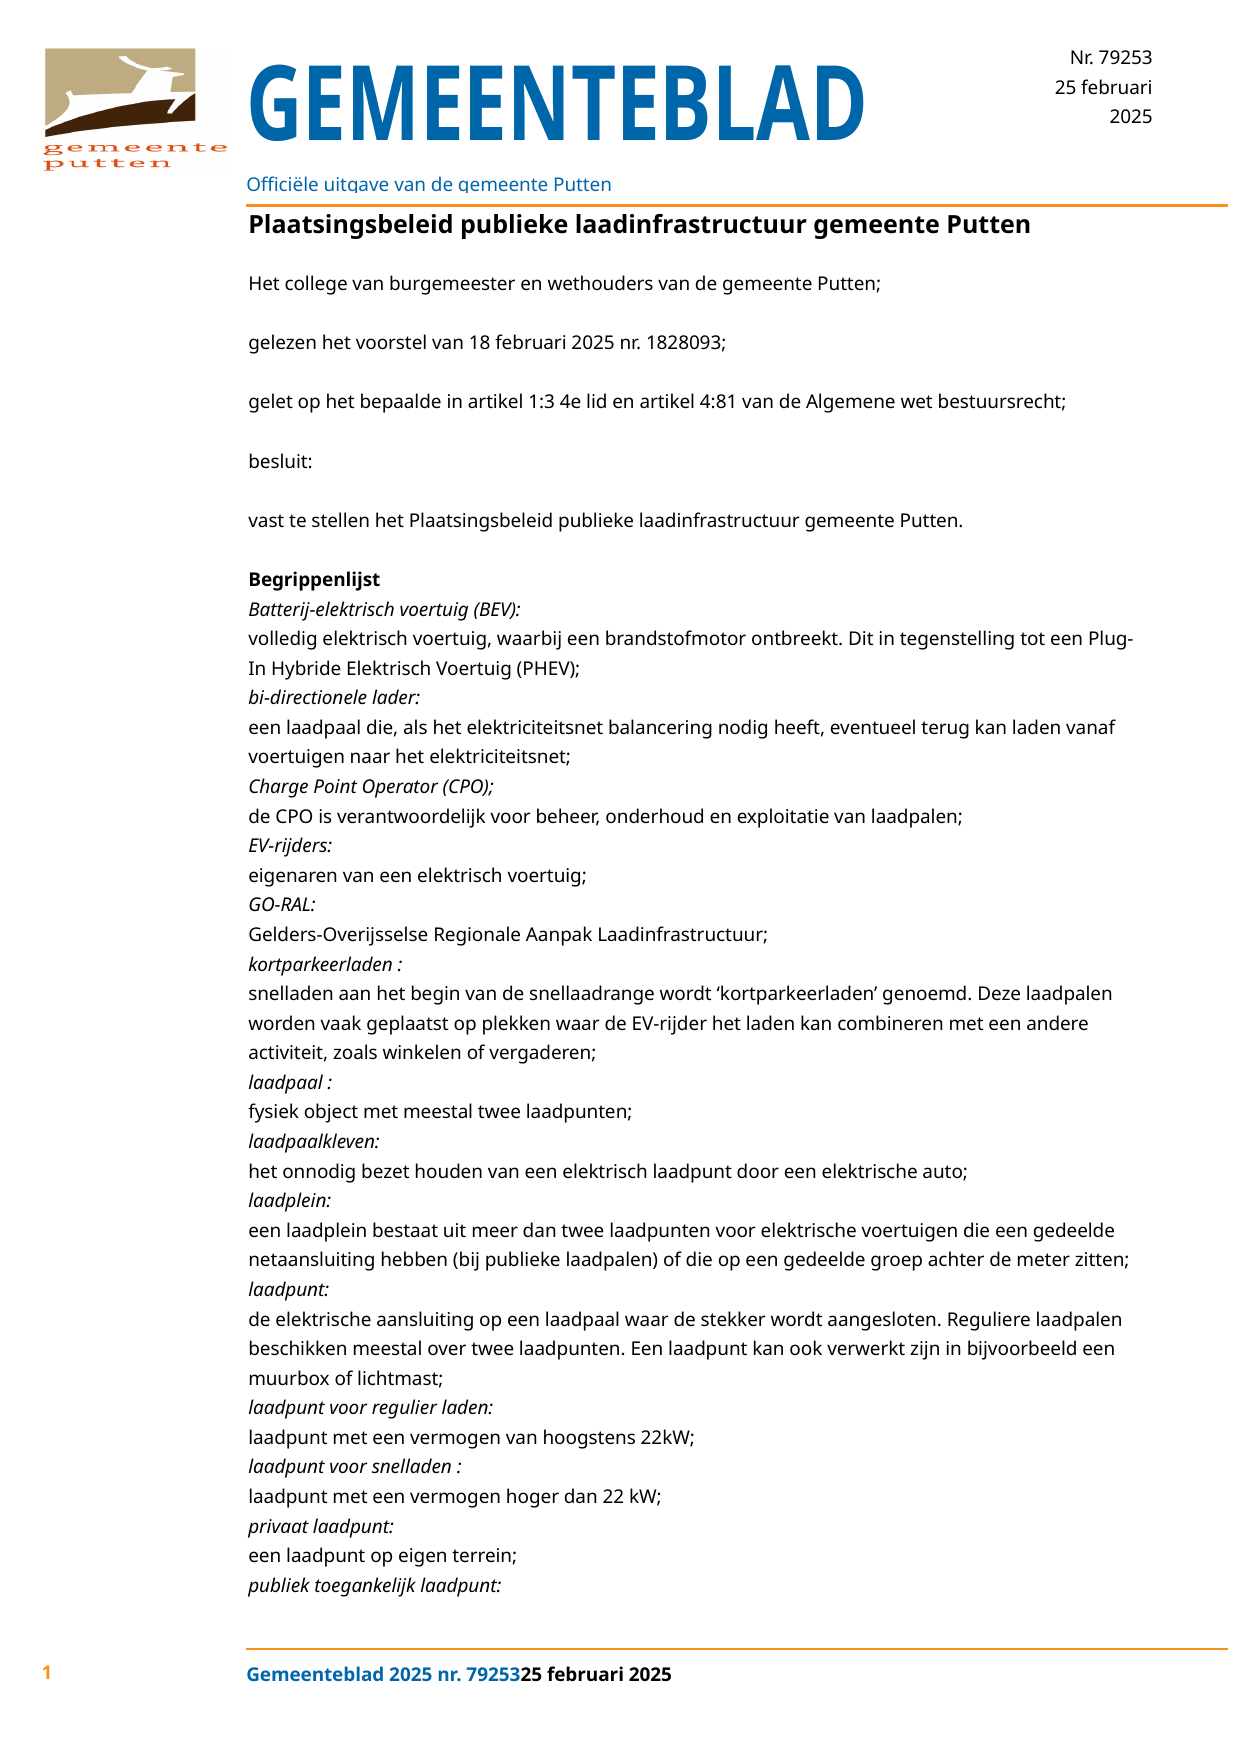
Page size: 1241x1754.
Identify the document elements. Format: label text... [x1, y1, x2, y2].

text Begrippenlijst [248, 566, 1152, 592]
text laadpunt: [248, 1276, 1152, 1302]
text Charge Point Operator (CPO); [248, 773, 1152, 799]
text een laadpaal die, als het elektriciteitsnet balancering nodig heeft, eventueel terug kan laden vanaf voertuigen naar het elektriciteitsnet; [248, 714, 1152, 769]
text Het college van burgemeester en wethouders van de gemeente Putten; [248, 270, 1152, 296]
text Plaatsingsbeleid publieke laadinfrastructuur gemeente Putten [248, 207, 1152, 241]
text laadpunt met een vermogen van hoogstens 22kW; [248, 1424, 1152, 1450]
text Gelders-Overijsselse Regionale Aanpak Laadinfrastructuur; [248, 921, 1152, 947]
text laadpunt met een vermogen hoger dan 22 kW; [248, 1483, 1152, 1509]
picture [41, 47, 231, 172]
text snelladen aan het begin van de snellaadrange wordt ‘kortparkeerladen’ genoemd. Deze laadpalen worden vaak geplaatst op plekken waar de EV-rijder het laden kan combineren met een andere activiteit, zoals winkelen of vergaderen; [248, 980, 1152, 1065]
text besluit: [248, 448, 1152, 473]
text EV-rijders: [248, 832, 1152, 858]
text eigenaren van een elektrisch voertuig; [248, 862, 1152, 888]
text gelezen het voorstel van 18 februari 2025 nr. 1828093; [248, 329, 1152, 355]
text het onnodig bezet houden van een elektrisch laadpunt door een elektrische auto; [248, 1158, 1152, 1183]
text Batterij-elektrisch voertuig (BEV): [248, 596, 1152, 621]
text fysiek object met meestal twee laadpunten; [248, 1099, 1152, 1124]
text laadplein: [248, 1187, 1152, 1213]
text de elektrische aansluiting op een laadpaal waar de stekker wordt aangesloten. Reguliere laadpalen beschikken meestal over twee laadpunten. Een laadpunt kan ook verwerkt zijn in bijvoorbeeld een muurbox of lichtmast; [248, 1306, 1152, 1391]
text privaat laadpunt: [248, 1513, 1152, 1538]
text publiek toegankelijk laadpunt: [248, 1572, 1152, 1598]
text gelet op het bepaalde in artikel 1:3 4e lid en artikel 4:81 van de Algemene wet bestuursrecht; [248, 389, 1152, 414]
text vast te stellen het Plaatsingsbeleid publieke laadinfrastructuur gemeente Putten. [248, 507, 1152, 533]
text kortparkeerladen : [248, 951, 1152, 976]
text laadpunt voor regulier laden: [248, 1394, 1152, 1420]
text bi-directionele lader: [248, 684, 1152, 710]
text laadpaalkleven: [248, 1128, 1152, 1154]
text volledig elektrisch voertuig, waarbij een brandstofmotor ontbreekt. Dit in tegenstelling tot een Plug-In Hybride Elektrisch Voertuig (PHEV); [248, 625, 1152, 681]
text GO-RAL: [248, 892, 1152, 917]
text een laadpunt op eigen terrein; [248, 1542, 1152, 1568]
text laadpunt voor snelladen : [248, 1454, 1152, 1479]
text de CPO is verantwoordelijk voor beheer, onderhoud en exploitatie van laadpalen; [248, 803, 1152, 828]
text laadpaal : [248, 1069, 1152, 1095]
text een laadplein bestaat uit meer dan twee laadpunten voor elektrische voertuigen die een gedeelde netaansluiting hebben (bij publieke laadpalen) of die op een gedeelde groep achter de meter zitten; [248, 1217, 1152, 1272]
